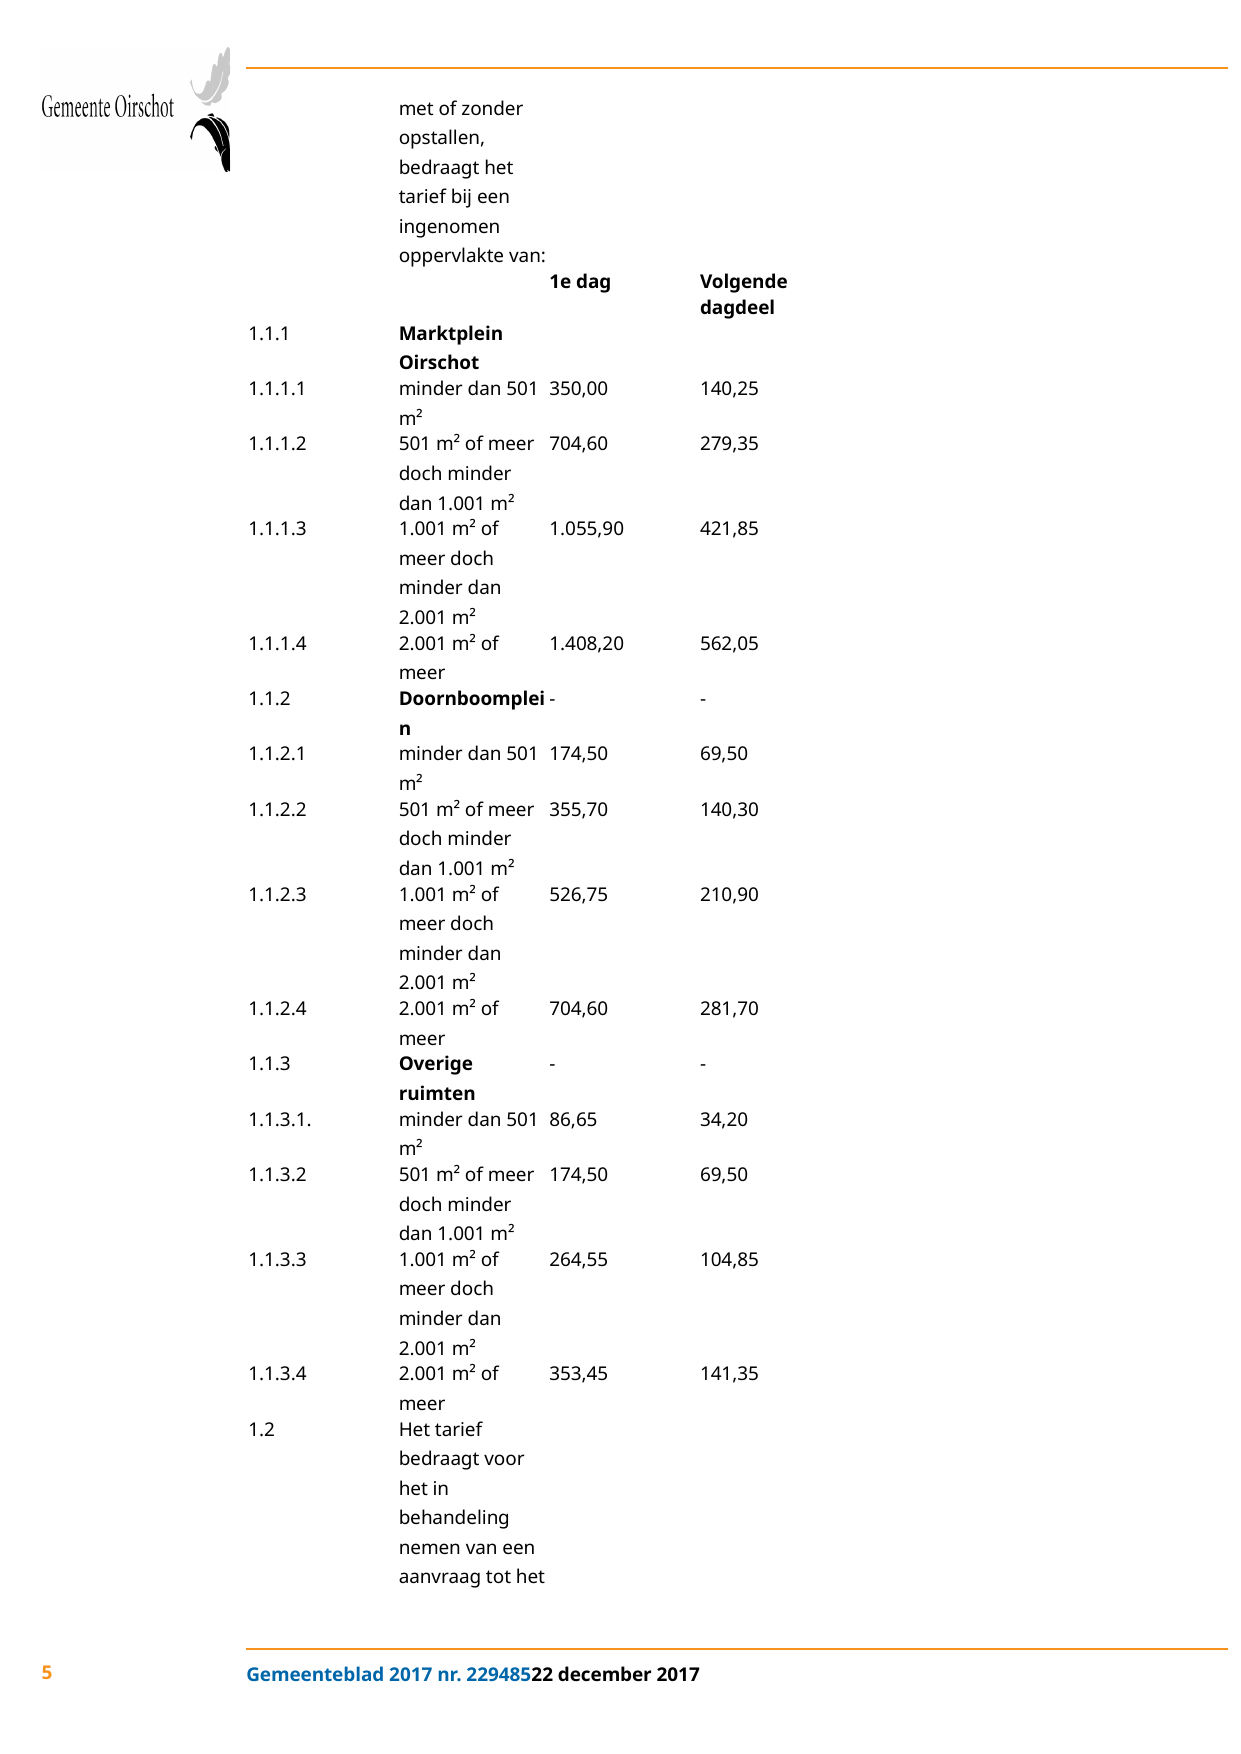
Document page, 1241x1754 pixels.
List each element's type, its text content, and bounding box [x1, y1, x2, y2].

table_cell 501 m² of meer doch minder dan 1.001 m² [399, 1161, 549, 1246]
table_cell 1.1.2.4 [248, 995, 398, 1051]
table_cell Marktplein Oirschot [399, 320, 549, 375]
table_cell 1.1.3.1. [248, 1106, 398, 1161]
table_cell 1.1.3.4 [248, 1361, 398, 1416]
table_cell [399, 294, 549, 320]
table_cell 86,65 [549, 1106, 700, 1161]
table_cell 140,25 [700, 375, 850, 431]
table_cell 562,05 [700, 630, 850, 685]
table_cell 1.001 m² of meer doch minder dan 2.001 m² [399, 1246, 549, 1361]
table_cell 34,20 [700, 1106, 850, 1161]
table_cell 526,75 [549, 881, 700, 995]
table_cell 69,50 [700, 1161, 850, 1246]
table_cell [248, 269, 398, 294]
table_cell 1.1.3.3 [248, 1246, 398, 1361]
table_cell [549, 294, 700, 320]
table_cell [549, 320, 700, 375]
table_cell 704,60 [549, 995, 700, 1051]
table_cell 704,60 [549, 431, 700, 515]
table_cell - [549, 685, 700, 741]
table_cell Overige ruimten [399, 1051, 549, 1106]
table_cell - [700, 685, 850, 741]
table_cell 501 m² of meer doch minder dan 1.001 m² [399, 796, 549, 881]
table_cell 210,90 [700, 881, 850, 995]
table_cell [549, 95, 700, 268]
table_cell 1.1.3 [248, 1051, 398, 1106]
table_cell minder dan 501 m² [399, 741, 549, 796]
table_cell 2.001 m² of meer [399, 995, 549, 1051]
table_cell 141,35 [700, 1361, 850, 1416]
table_cell Het tarief bedraagt voor het in behandeling nemen van een aanvraag tot het [399, 1416, 549, 1589]
table_cell [700, 95, 850, 268]
table_cell 421,85 [700, 515, 850, 630]
table_cell 174,50 [549, 1161, 700, 1246]
table_cell 1.2 [248, 1416, 398, 1589]
table_cell 1.408,20 [549, 630, 700, 685]
table_cell [248, 95, 398, 268]
table_cell [248, 294, 398, 320]
table_cell 279,35 [700, 431, 850, 515]
picture [41, 47, 231, 172]
table_cell 140,30 [700, 796, 850, 881]
table_cell 2.001 m² of meer [399, 630, 549, 685]
table_cell 1.1.1.4 [248, 630, 398, 685]
table_cell [549, 1416, 700, 1589]
table_cell 1.055,90 [549, 515, 700, 630]
table_cell dagdeel [700, 294, 850, 320]
table_cell 1.1.1 [248, 320, 398, 375]
table_cell 2.001 m² of meer [399, 1361, 549, 1416]
table_cell [399, 269, 549, 294]
table_cell met of zonder opstallen, bedraagt het tarief bij een ingenomen oppervlakte van: [399, 95, 549, 268]
table_cell Doornboomplein [399, 685, 549, 741]
table_cell minder dan 501 m² [399, 375, 549, 431]
table_cell 264,55 [549, 1246, 700, 1361]
table_cell 174,50 [549, 741, 700, 796]
table_cell 1.001 m² of meer doch minder dan 2.001 m² [399, 515, 549, 630]
table_cell 1.1.1.3 [248, 515, 398, 630]
table_cell 1.1.2.3 [248, 881, 398, 995]
table_cell 1.1.1.1 [248, 375, 398, 431]
table_cell 1.1.2.2 [248, 796, 398, 881]
table_cell [700, 320, 850, 375]
table_cell - [549, 1051, 700, 1106]
table_cell 350,00 [549, 375, 700, 431]
table_cell - [700, 1051, 850, 1106]
table_cell 69,50 [700, 741, 850, 796]
table_cell 1.1.3.2 [248, 1161, 398, 1246]
table_cell minder dan 501 m² [399, 1106, 549, 1161]
table_cell 1.1.2 [248, 685, 398, 741]
table_cell 104,85 [700, 1246, 850, 1361]
table_cell 501 m² of meer doch minder dan 1.001 m² [399, 431, 549, 515]
table_cell 353,45 [549, 1361, 700, 1416]
table_cell 1.001 m² of meer doch minder dan 2.001 m² [399, 881, 549, 995]
table_cell 1.1.2.1 [248, 741, 398, 796]
table_cell 1.1.1.2 [248, 431, 398, 515]
table_cell Volgende [700, 269, 850, 294]
table_cell 1e dag [549, 269, 700, 294]
table_cell [700, 1416, 850, 1589]
table_cell 281,70 [700, 995, 850, 1051]
table_cell 355,70 [549, 796, 700, 881]
